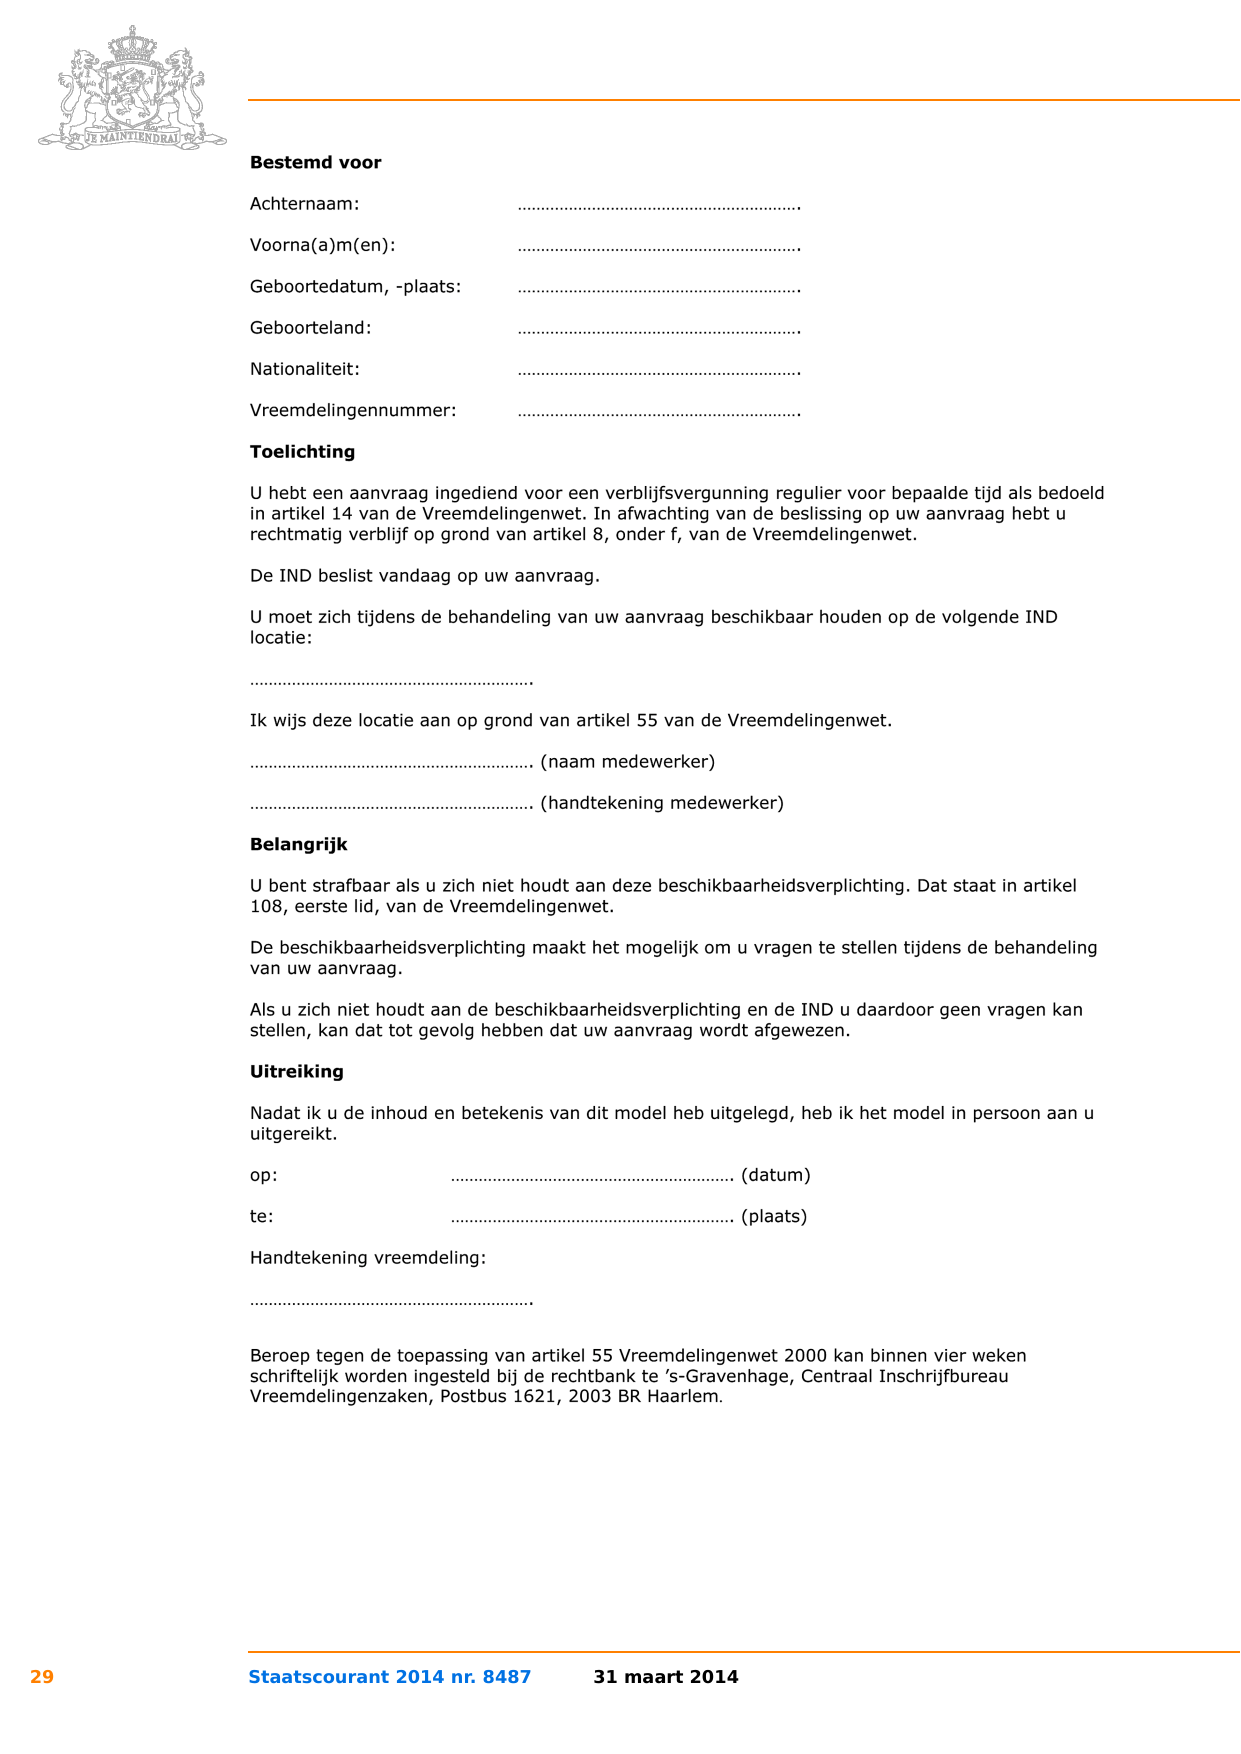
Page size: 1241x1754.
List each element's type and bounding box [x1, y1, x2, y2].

picture [38, 25, 227, 150]
picture [248, 155, 1105, 1407]
